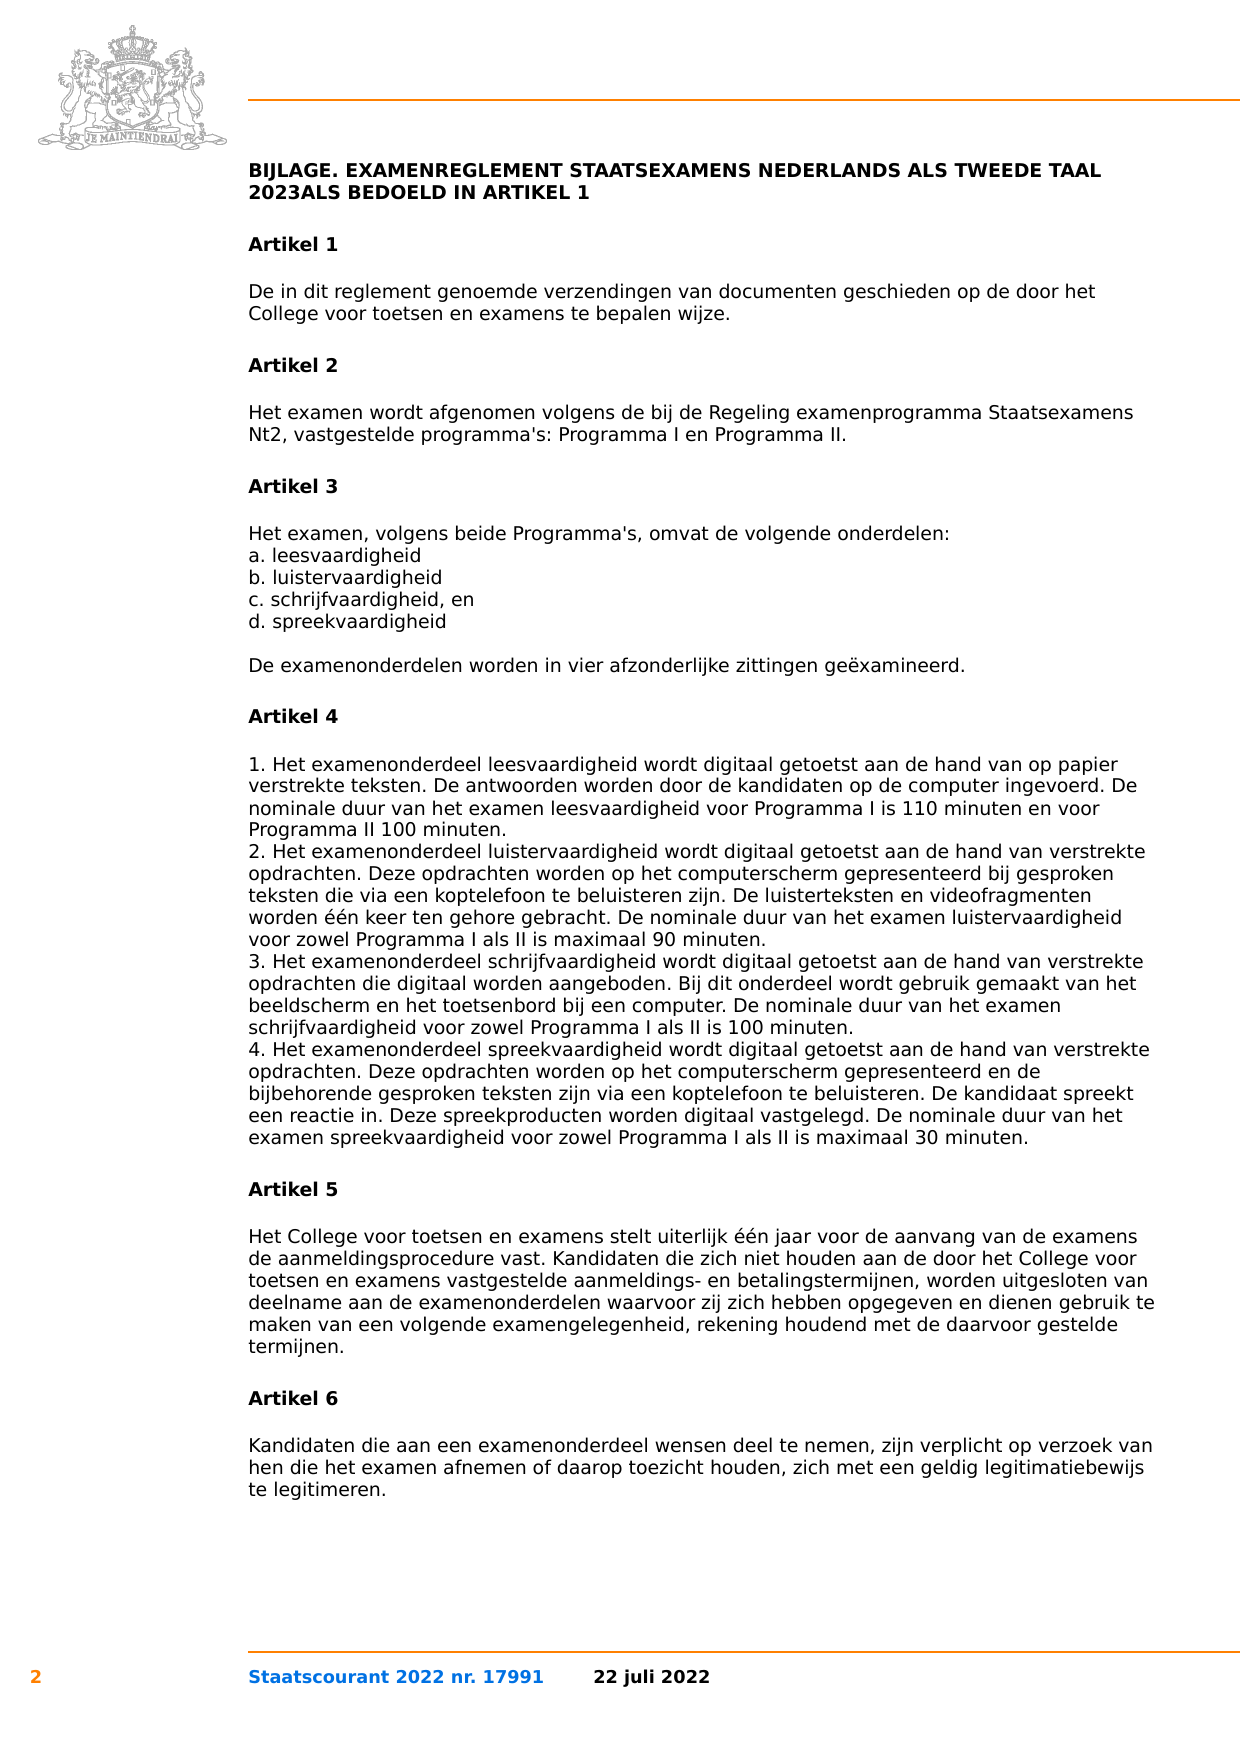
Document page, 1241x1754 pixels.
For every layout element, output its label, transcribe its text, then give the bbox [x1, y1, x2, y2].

subtitle Artikel 3 [248, 476, 1163, 498]
text d. spreekvaardigheid [248, 611, 1163, 633]
subtitle Artikel 2 [248, 355, 1163, 377]
subtitle Artikel 4 [248, 706, 1163, 728]
subtitle BIJLAGE. EXAMENREGLEMENT STAATSEXAMENS NEDERLANDS ALS TWEEDE TAAL 2023ALS BEDOELD IN ARTIKEL 1 [248, 160, 1163, 204]
text 1. Het examenonderdeel leesvaardigheid wordt digitaal getoetst aan de hand van op papier verstrekte teksten. De antwoorden worden door de kandidaten op de computer ingevoerd. De nominale duur van het examen leesvaardigheid voor Programma I is 110 minuten en voor Programma II 100 minuten. [248, 753, 1163, 841]
subtitle Artikel 5 [248, 1179, 1163, 1201]
text a. leesvaardigheid [248, 545, 1163, 567]
text 4. Het examenonderdeel spreekvaardigheid wordt digitaal getoetst aan de hand van verstrekte opdrachten. Deze opdrachten worden op het computerscherm gepresenteerd en de bijbehorende gesproken teksten zijn via een koptelefoon te beluisteren. De kandidaat spreekt een reactie in. Deze spreekproducten worden digitaal vastgelegd. De nominale duur van het examen spreekvaardigheid voor zowel Programma I als II is maximaal 30 minuten. [248, 1039, 1163, 1149]
text De in dit reglement genoemde verzendingen van documenten geschieden op de door het College voor toetsen en examens te bepalen wijze. [248, 281, 1163, 325]
picture [38, 25, 227, 150]
text Het College voor toetsen en examens stelt uiterlijk één jaar voor de aanvang van de examens de aanmeldingsprocedure vast. Kandidaten die zich niet houden aan de door het College voor toetsen en examens vastgestelde aanmeldings- en betalingstermijnen, worden uitgesloten van deelname aan de examenonderdelen waarvoor zij zich hebben opgegeven en dienen gebruik te maken van een volgende examengelegenheid, rekening houdend met de daarvoor gestelde termijnen. [248, 1226, 1163, 1358]
text Kandidaten die aan een examenonderdeel wensen deel te nemen, zijn verplicht op verzoek van hen die het examen afnemen of daarop toezicht houden, zich met een geldig legitimatiebewijs te legitimeren. [248, 1435, 1163, 1501]
text 3. Het examenonderdeel schrijfvaardigheid wordt digitaal getoetst aan de hand van verstrekte opdrachten die digitaal worden aangeboden. Bij dit onderdeel wordt gebruik gemaakt van het beeldscherm en het toetsenbord bij een computer. De nominale duur van het examen schrijfvaardigheid voor zowel Programma I als II is 100 minuten. [248, 951, 1163, 1039]
text c. schrijfvaardigheid, en [248, 589, 1163, 611]
subtitle Artikel 1 [248, 234, 1163, 256]
text 2. Het examenonderdeel luistervaardigheid wordt digitaal getoetst aan de hand van verstrekte opdrachten. Deze opdrachten worden op het computerscherm gepresenteerd bij gesproken teksten die via een koptelefoon te beluisteren zijn. De luisterteksten en videofragmenten worden één keer ten gehore gebracht. De nominale duur van het examen luistervaardigheid voor zowel Programma I als II is maximaal 90 minuten. [248, 841, 1163, 951]
text Het examen wordt afgenomen volgens de bij de Regeling examenprogramma Staatsexamens Nt2, vastgestelde programma's: Programma I en Programma II. [248, 402, 1163, 446]
text b. luistervaardigheid [248, 567, 1163, 589]
text De examenonderdelen worden in vier afzonderlijke zittingen geëxamineerd. [248, 654, 1163, 676]
subtitle Artikel 6 [248, 1388, 1163, 1410]
text Het examen, volgens beide Programma's, omvat de volgende onderdelen: [248, 523, 1163, 545]
